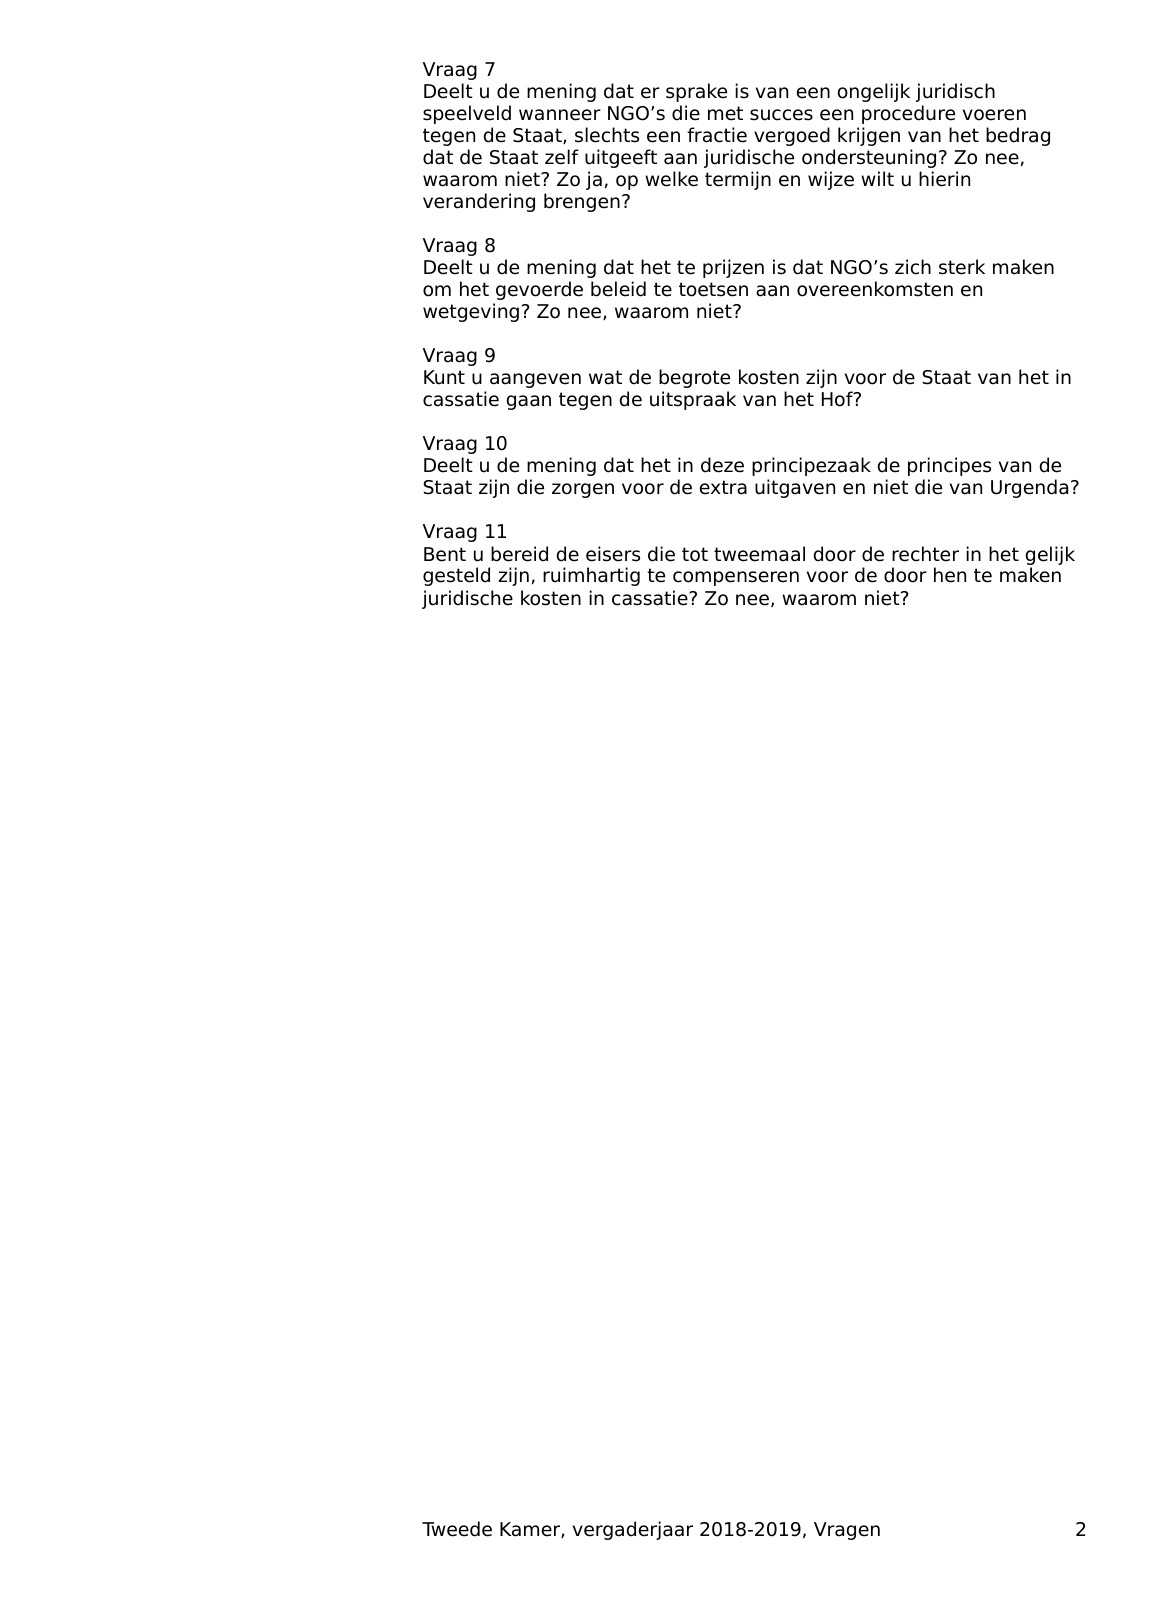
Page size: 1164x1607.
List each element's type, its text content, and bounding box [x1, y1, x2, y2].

text Kunt u aangeven wat de begrote kosten zijn voor de Staat van het in cassatie gaan tegen de uitspraak van het Hof? [422, 367, 1087, 411]
text Deelt u de mening dat het te prijzen is dat NGO’s zich sterk maken om het gevoerde beleid te toetsen aan overeenkomsten en wetgeving? Zo nee, waarom niet? [422, 257, 1087, 323]
text Vraag 9 [422, 345, 1087, 367]
text Vraag 11 [422, 521, 1087, 543]
text Vraag 10 [422, 433, 1087, 455]
text Deelt u de mening dat het in deze principezaak de principes van de Staat zijn die zorgen voor de extra uitgaven en niet die van Urgenda? [422, 455, 1087, 499]
text Vraag 8 [422, 235, 1087, 257]
text Vraag 7 [422, 59, 1087, 81]
text Bent u bereid de eisers die tot tweemaal door de rechter in het gelijk gesteld zijn, ruimhartig te compenseren voor de door hen te maken juridische kosten in cassatie? Zo nee, waarom niet? [422, 543, 1087, 609]
text Deelt u de mening dat er sprake is van een ongelijk juridisch speelveld wanneer NGO’s die met succes een procedure voeren tegen de Staat, slechts een fractie vergoed krijgen van het bedrag dat de Staat zelf uitgeeft aan juridische ondersteuning? Zo nee, waarom niet? Zo ja, op welke termijn en wijze wilt u hierin verandering brengen? [422, 81, 1087, 213]
